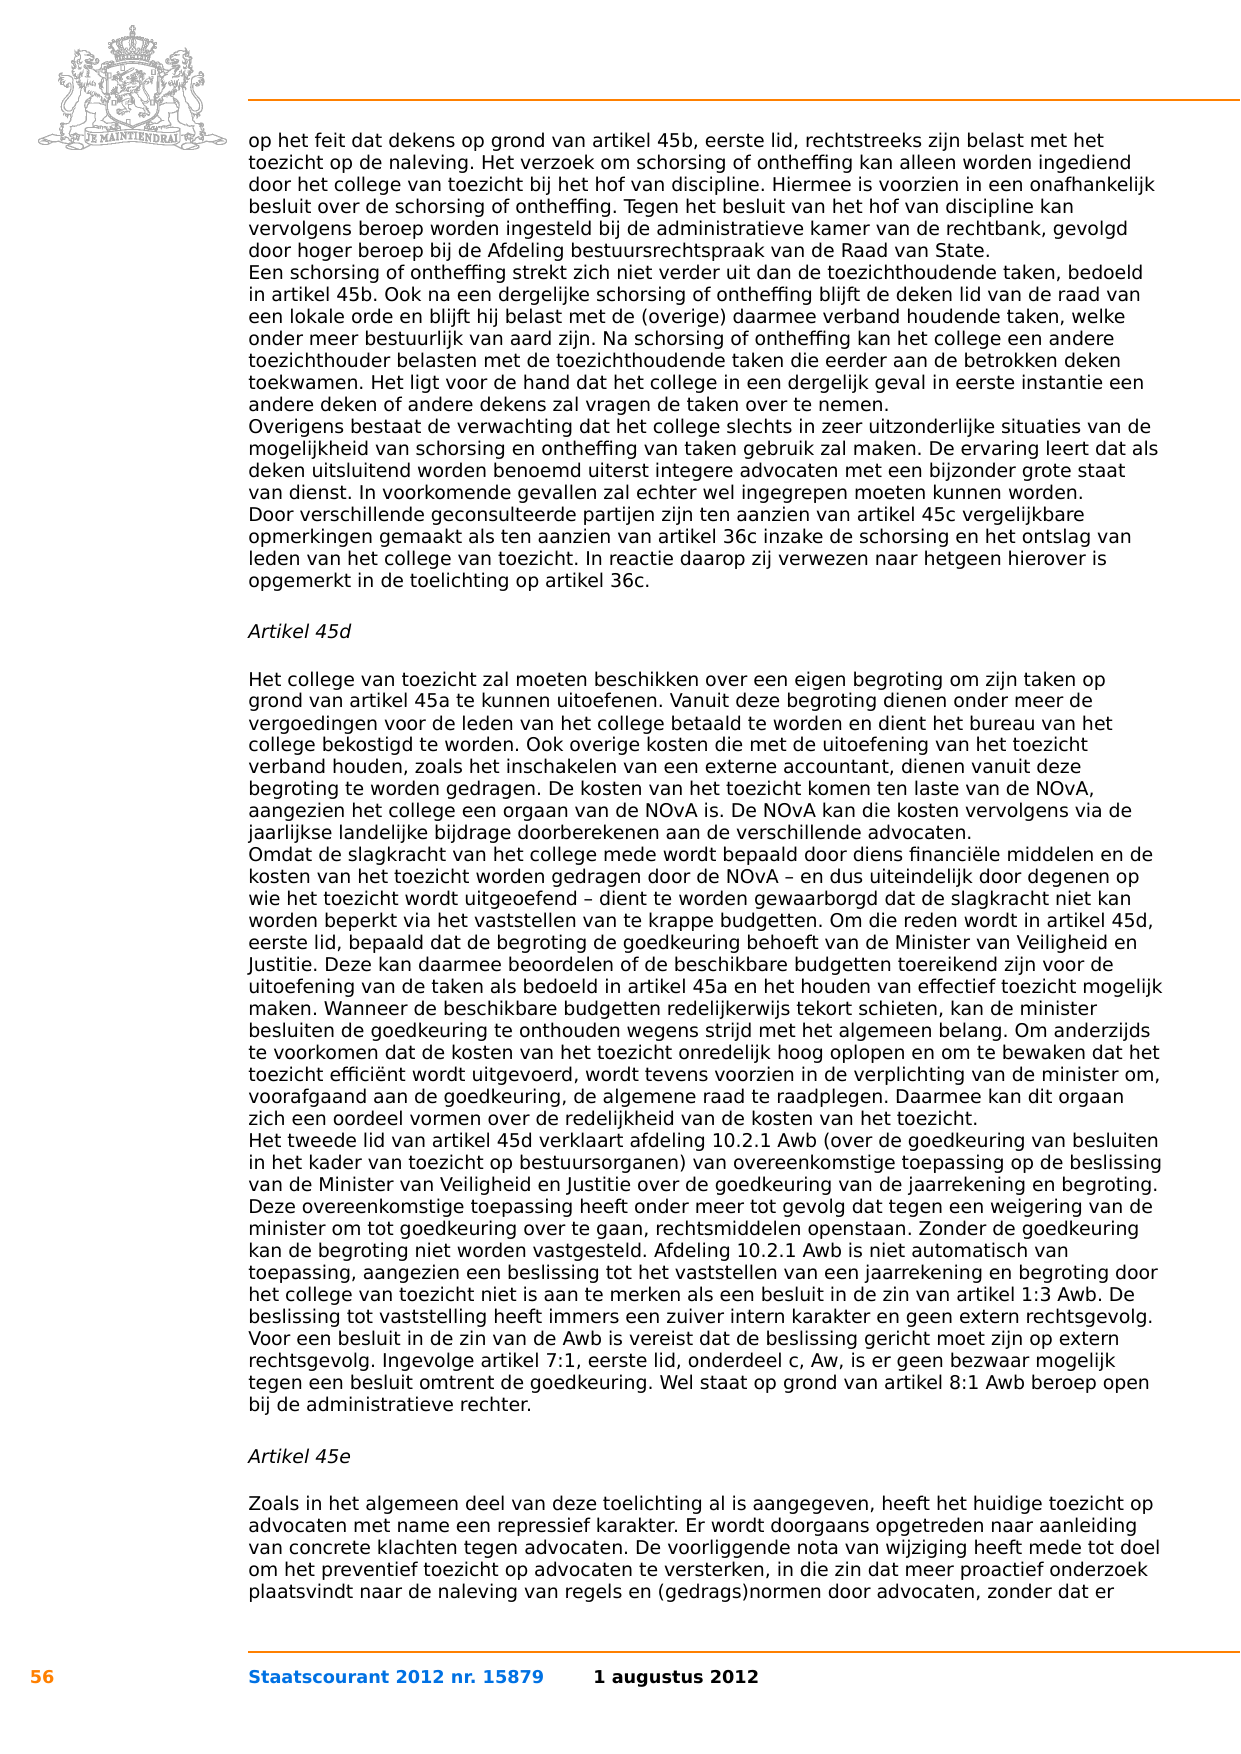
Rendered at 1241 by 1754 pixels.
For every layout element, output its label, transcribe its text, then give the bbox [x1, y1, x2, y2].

text Een schorsing of ontheffing strekt zich niet verder uit dan de toezichthoudende taken, bedoeld in artikel 45b. Ook na een dergelijke schorsing of ontheffing blijft de deken lid van de raad van een lokale orde en blijft hij belast met de (overige) daarmee verband houdende taken, welke onder meer bestuurlijk van aard zijn. Na schorsing of ontheffing kan het college een andere toezichthouder belasten met de toezichthoudende taken die eerder aan de betrokken deken toekwamen. Het ligt voor de hand dat het college in een dergelijk geval in eerste instantie een andere deken of andere dekens zal vragen de taken over te nemen. [248, 262, 1163, 416]
text op het feit dat dekens op grond van artikel 45b, eerste lid, rechtstreeks zijn belast met het toezicht op de naleving. Het verzoek om schorsing of ontheffing kan alleen worden ingediend door het college van toezicht bij het hof van discipline. Hiermee is voorzien in een onafhankelijk besluit over de schorsing of ontheffing. Tegen het besluit van het hof van discipline kan vervolgens beroep worden ingesteld bij de administratieve kamer van de rechtbank, gevolgd door hoger beroep bij de Afdeling bestuursrechtspraak van de Raad van State. [248, 130, 1163, 262]
text Zoals in het algemeen deel van deze toelichting al is aangegeven, heeft het huidige toezicht op advocaten met name een repressief karakter. Er wordt doorgaans opgetreden naar aanleiding van concrete klachten tegen advocaten. De voorliggende nota van wijziging heeft mede tot doel om het preventief toezicht op advocaten te versterken, in die zin dat meer proactief onderzoek plaatsvindt naar de naleving van regels en (gedrags)normen door advocaten, zonder dat er [248, 1493, 1163, 1603]
text Door verschillende geconsulteerde partijen zijn ten aanzien van artikel 45c vergelijkbare opmerkingen gemaakt als ten aanzien van artikel 36c inzake de schorsing en het ontslag van leden van het college van toezicht. In reactie daarop zij verwezen naar hetgeen hierover is opgemerkt in de toelichting op artikel 36c. [248, 503, 1163, 591]
subtitle Artikel 45e [248, 1446, 1163, 1468]
text Het tweede lid van artikel 45d verklaart afdeling 10.2.1 Awb (over de goedkeuring van besluiten in het kader van toezicht op bestuursorganen) van overeenkomstige toepassing op de beslissing van de Minister van Veiligheid en Justitie over de goedkeuring van de jaarrekening en begroting. Deze overeenkomstige toepassing heeft onder meer tot gevolg dat tegen een weigering van de minister om tot goedkeuring over te gaan, rechtsmiddelen openstaan. Zonder de goedkeuring kan de begroting niet worden vastgesteld. Afdeling 10.2.1 Awb is niet automatisch van toepassing, aangezien een beslissing tot het vaststellen van een jaarrekening en begroting door het college van toezicht niet is aan te merken als een besluit in de zin van artikel 1:3 Awb. De beslissing tot vaststelling heeft immers een zuiver intern karakter en geen extern rechtsgevolg. Voor een besluit in de zin van de Awb is vereist dat de beslissing gericht moet zijn op extern rechtsgevolg. Ingevolge artikel 7:1, eerste lid, onderdeel c, Aw, is er geen bezwaar mogelijk tegen een besluit omtrent de goedkeuring. Wel staat op grond van artikel 8:1 Awb beroep open bij de administratieve rechter. [248, 1130, 1163, 1416]
text Overigens bestaat de verwachting dat het college slechts in zeer uitzonderlijke situaties van de mogelijkheid van schorsing en ontheffing van taken gebruik zal maken. De ervaring leert dat als deken uitsluitend worden benoemd uiterst integere advocaten met een bijzonder grote staat van dienst. In voorkomende gevallen zal echter wel ingegrepen moeten kunnen worden. [248, 416, 1163, 503]
subtitle Artikel 45d [248, 621, 1163, 643]
text Het college van toezicht zal moeten beschikken over een eigen begroting om zijn taken op grond van artikel 45a te kunnen uitoefenen. Vanuit deze begroting dienen onder meer de vergoedingen voor de leden van het college betaald te worden en dient het bureau van het college bekostigd te worden. Ook overige kosten die met de uitoefening van het toezicht verband houden, zoals het inschakelen van een externe accountant, dienen vanuit deze begroting te worden gedragen. De kosten van het toezicht komen ten laste van de NOvA, aangezien het college een orgaan van de NOvA is. De NOvA kan die kosten vervolgens via de jaarlijkse landelijke bijdrage doorberekenen aan de verschillende advocaten. [248, 668, 1163, 844]
text Omdat de slagkracht van het college mede wordt bepaald door diens financiële middelen en de kosten van het toezicht worden gedragen door de NOvA – en dus uiteindelijk door degenen op wie het toezicht wordt uitgeoefend – dient te worden gewaarborgd dat de slagkracht niet kan worden beperkt via het vaststellen van te krappe budgetten. Om die reden wordt in artikel 45d, eerste lid, bepaald dat de begroting de goedkeuring behoeft van de Minister van Veiligheid en Justitie. Deze kan daarmee beoordelen of de beschikbare budgetten toereikend zijn voor de uitoefening van de taken als bedoeld in artikel 45a en het houden van effectief toezicht mogelijk maken. Wanneer de beschikbare budgetten redelijkerwijs tekort schieten, kan de minister besluiten de goedkeuring te onthouden wegens strijd met het algemeen belang. Om anderzijds te voorkomen dat de kosten van het toezicht onredelijk hoog oplopen en om te bewaken dat het toezicht efficiënt wordt uitgevoerd, wordt tevens voorzien in de verplichting van de minister om, voorafgaand aan de goedkeuring, de algemene raad te raadplegen. Daarmee kan dit orgaan zich een oordeel vormen over de redelijkheid van de kosten van het toezicht. [248, 844, 1163, 1130]
picture [38, 25, 227, 150]
